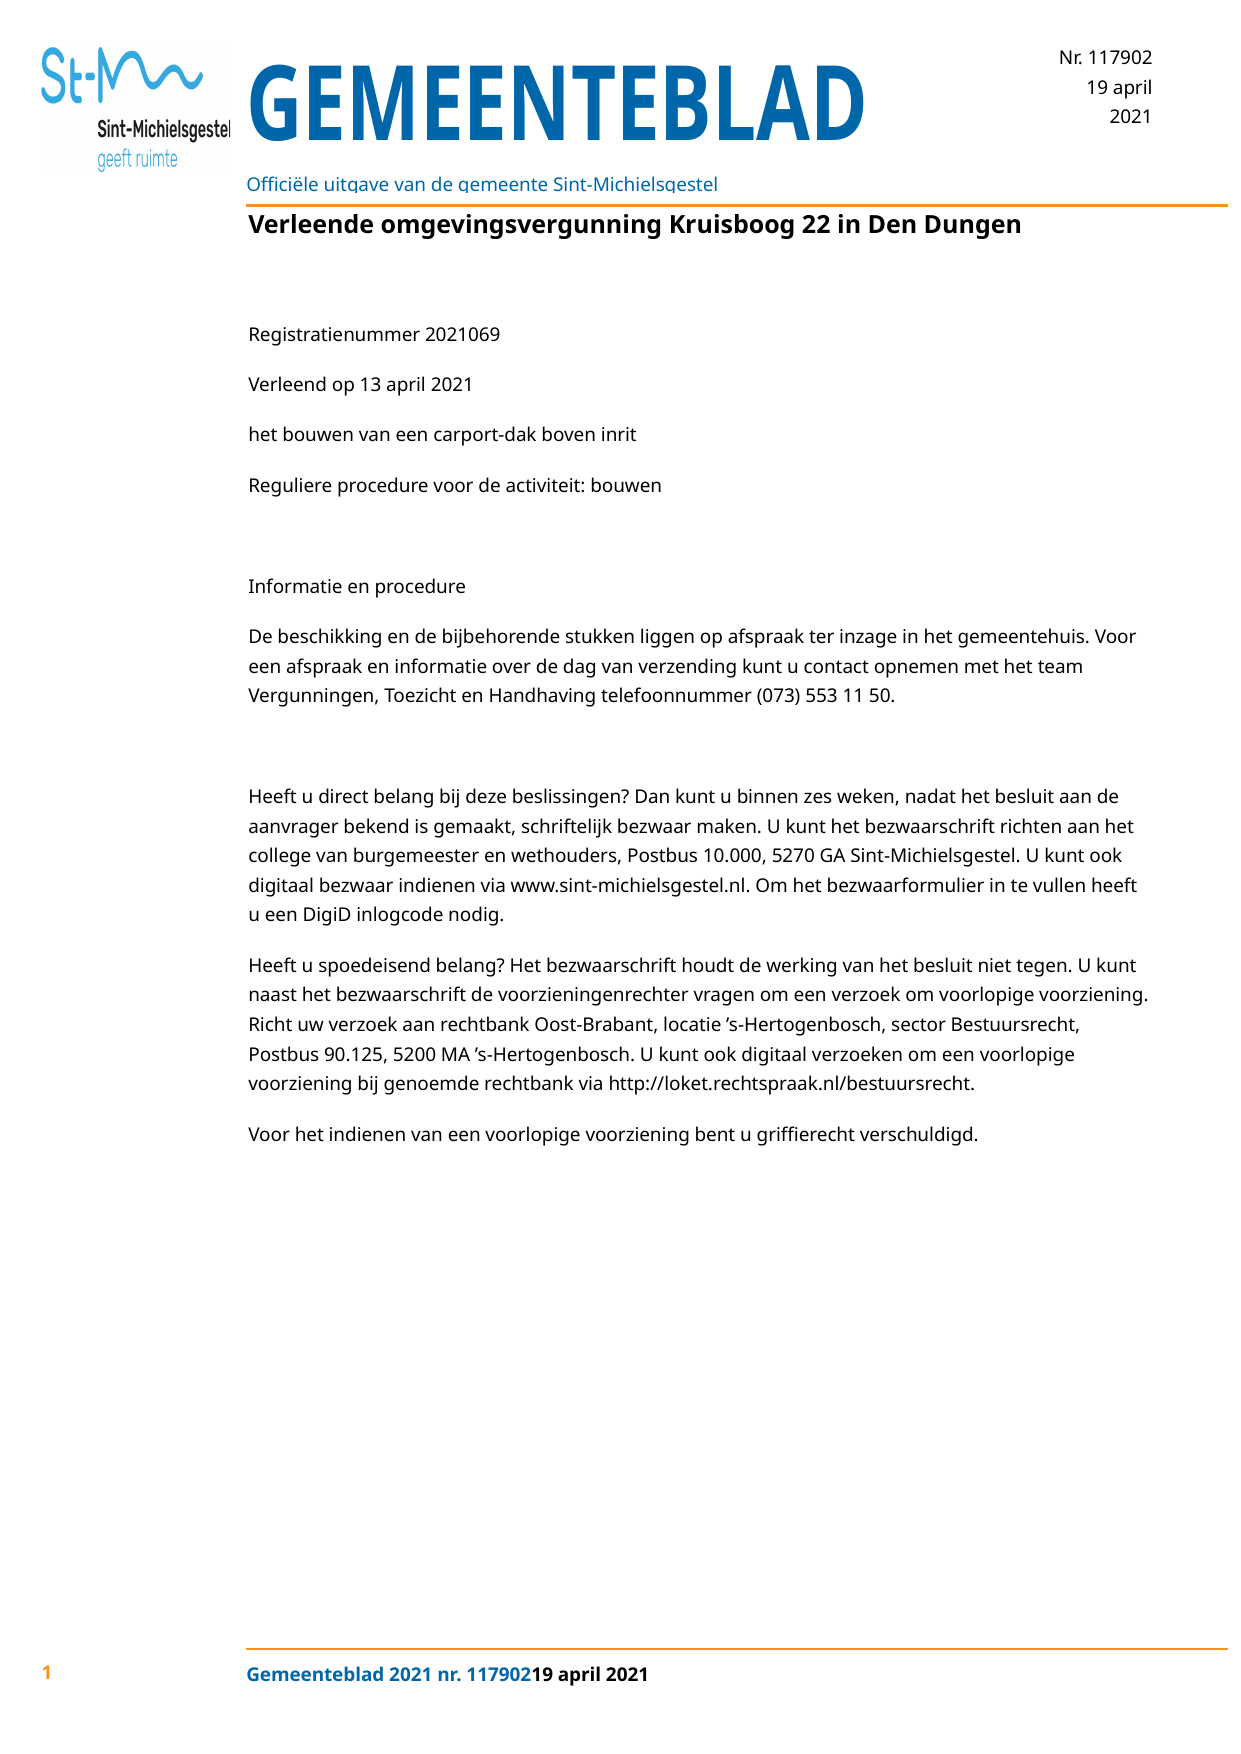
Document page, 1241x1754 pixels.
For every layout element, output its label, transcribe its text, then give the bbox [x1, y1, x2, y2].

text Reguliere procedure voor de activiteit: bouwen [248, 472, 1152, 498]
text Verleend op 13 april 2021 [248, 371, 1152, 397]
text Heeft u direct belang bij deze beslissingen? Dan kunt u binnen zes weken, nadat het besluit aan de aanvrager bekend is gemaakt, schriftelijk bezwaar maken. U kunt het bezwaarschrift richten aan het college van burgemeester en wethouders, Postbus 10.000, 5270 GA Sint-Michielsgestel. U kunt ook digitaal bezwaar indienen via www.sint-michielsgestel.nl. Om het bezwaarformulier in te vullen heeft u een DigiD inlogcode nodig. [248, 783, 1152, 927]
text Voor het indienen van een voorlopige voorziening bent u griffierecht verschuldigd. [248, 1121, 1152, 1146]
text Verleende omgevingsvergunning Kruisboog 22 in Den Dungen [248, 207, 1152, 241]
text Registratienummer 2021069 [248, 321, 1152, 346]
text het bouwen van een carport-dak boven inrit [248, 422, 1152, 447]
text Informatie en procedure [248, 573, 1152, 598]
text Heeft u spoedeisend belang? Het bezwaarschrift houdt de werking van het besluit niet tegen. U kunt naast het bezwaarschrift de voorzieningenrechter vragen om een verzoek om voorlopige voorziening. Richt uw verzoek aan rechtbank Oost-Brabant, locatie ’s-Hertogenbosch, sector Bestuursrecht, Postbus 90.125, 5200 MA ’s-Hertogenbosch. U kunt ook digitaal verzoeken om een voorlopige voorziening bij genoemde rechtbank via http://loket.rechtspraak.nl/bestuursrecht. [248, 952, 1152, 1096]
picture [41, 47, 231, 172]
text De beschikking en de bijbehorende stukken liggen op afspraak ter inzage in het gemeentehuis. Voor een afspraak en informatie over de dag van verzending kunt u contact opnemen met het team Vergunningen, Toezicht en Handhaving telefoonnummer (073) 553 11 50. [248, 623, 1152, 708]
